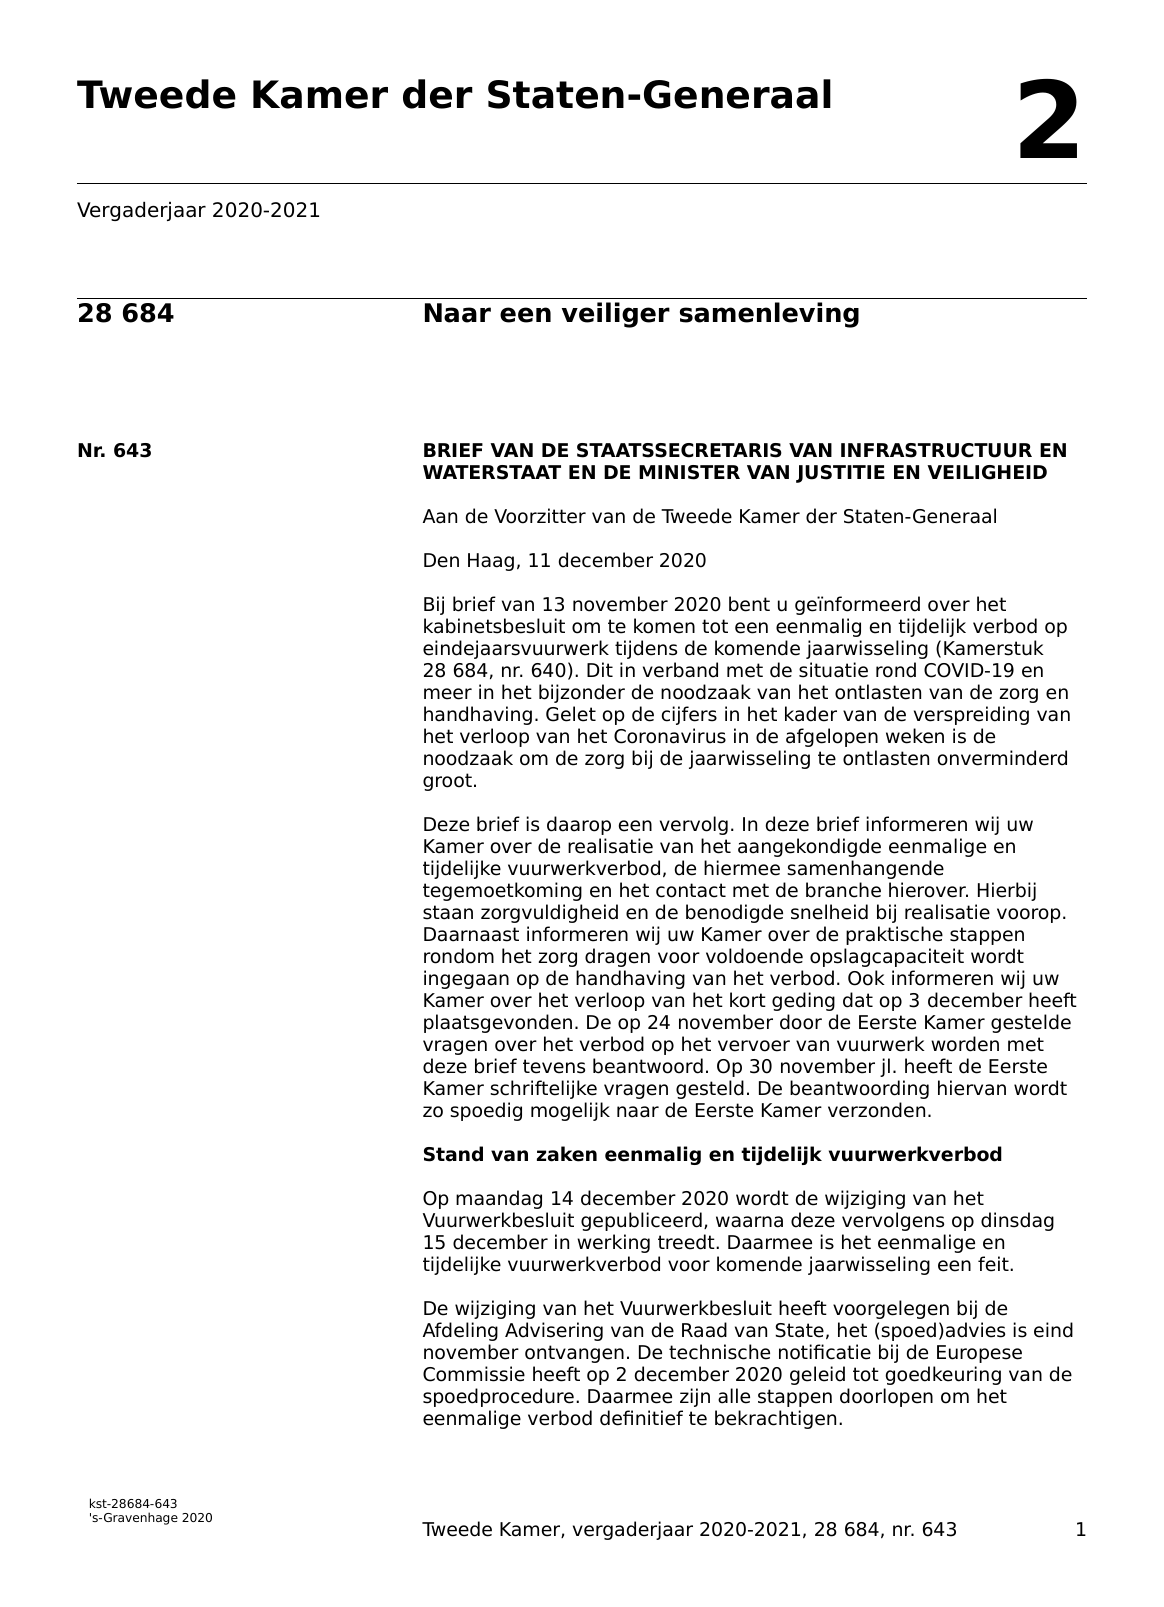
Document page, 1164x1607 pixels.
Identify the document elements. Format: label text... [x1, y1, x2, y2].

subtitle 28 684 Naar een veiliger samenleving [77, 299, 1087, 329]
text Aan de Voorzitter van de Tweede Kamer der Staten-Generaal [422, 506, 1087, 528]
text Bij brief van 13 november 2020 bent u geïnformeerd over het kabinetsbesluit om te komen tot een eenmalig en tijdelijk verbod op eindejaarsvuurwerk tijdens de komende jaarwisseling (Kamerstuk 28 684, nr. 640). Dit in verband met de situatie rond COVID-19 en meer in het bijzonder de noodzaak van het ontlasten van de zorg en handhaving. Gelet op de cijfers in het kader van de verspreiding van het verloop van het Coronavirus in de afgelopen weken is de noodzaak om de zorg bij de jaarwisseling te ontlasten onverminderd groot. [422, 594, 1087, 792]
table_cell Vergaderjaar 2020-2021 [77, 184, 1087, 298]
subtitle Stand van zaken eenmalig en tijdelijk vuurwerkverbod [422, 1144, 1087, 1166]
text De wijziging van het Vuurwerkbesluit heeft voorgelegen bij de Afdeling Advisering van de Raad van State, het (spoed)advies is eind november ontvangen. De technische notificatie bij de Europese Commissie heeft op 2 december 2020 geleid tot goedkeuring van de spoedprocedure. Daarmee zijn alle stappen doorlopen om het eenmalige verbod definitief te bekrachtigen. [422, 1298, 1087, 1430]
text kst-28684-643 [88, 1497, 323, 1511]
table_header Tweede Kamer der Staten-Generaal [77, 59, 886, 183]
text Den Haag, 11 december 2020 [422, 550, 1087, 572]
subtitle Nr. 643 BRIEF VAN DE STAATSSECRETARIS VAN INFRASTRUCTUUR EN WATERSTAAT EN DE MINISTER VAN JUSTITIE EN VEILIGHEID [77, 440, 1087, 484]
text 's-Gravenhage 2020 [88, 1511, 323, 1525]
table_header 2 [886, 59, 1087, 183]
text Op maandag 14 december 2020 wordt de wijziging van het Vuurwerkbesluit gepubliceerd, waarna deze vervolgens op dinsdag 15 december in werking treedt. Daarmee is het eenmalige en tijdelijke vuurwerkverbod voor komende jaarwisseling een feit. [422, 1188, 1087, 1276]
text Deze brief is daarop een vervolg. In deze brief informeren wij uw Kamer over de realisatie van het aangekondigde eenmalige en tijdelijke vuurwerkverbod, de hiermee samenhangende tegemoetkoming en het contact met de branche hierover. Hierbij staan zorgvuldigheid en de benodigde snelheid bij realisatie voorop. Daarnaast informeren wij uw Kamer over de praktische stappen rondom het zorg dragen voor voldoende opslagcapaciteit wordt ingegaan op de handhaving van het verbod. Ook informeren wij uw Kamer over het verloop van het kort geding dat op 3 december heeft plaatsgevonden. De op 24 november door de Eerste Kamer gestelde vragen over het verbod op het vervoer van vuurwerk worden met deze brief tevens beantwoord. Op 30 november jl. heeft de Eerste Kamer schriftelijke vragen gesteld. De beantwoording hiervan wordt zo spoedig mogelijk naar de Eerste Kamer verzonden. [422, 814, 1087, 1122]
